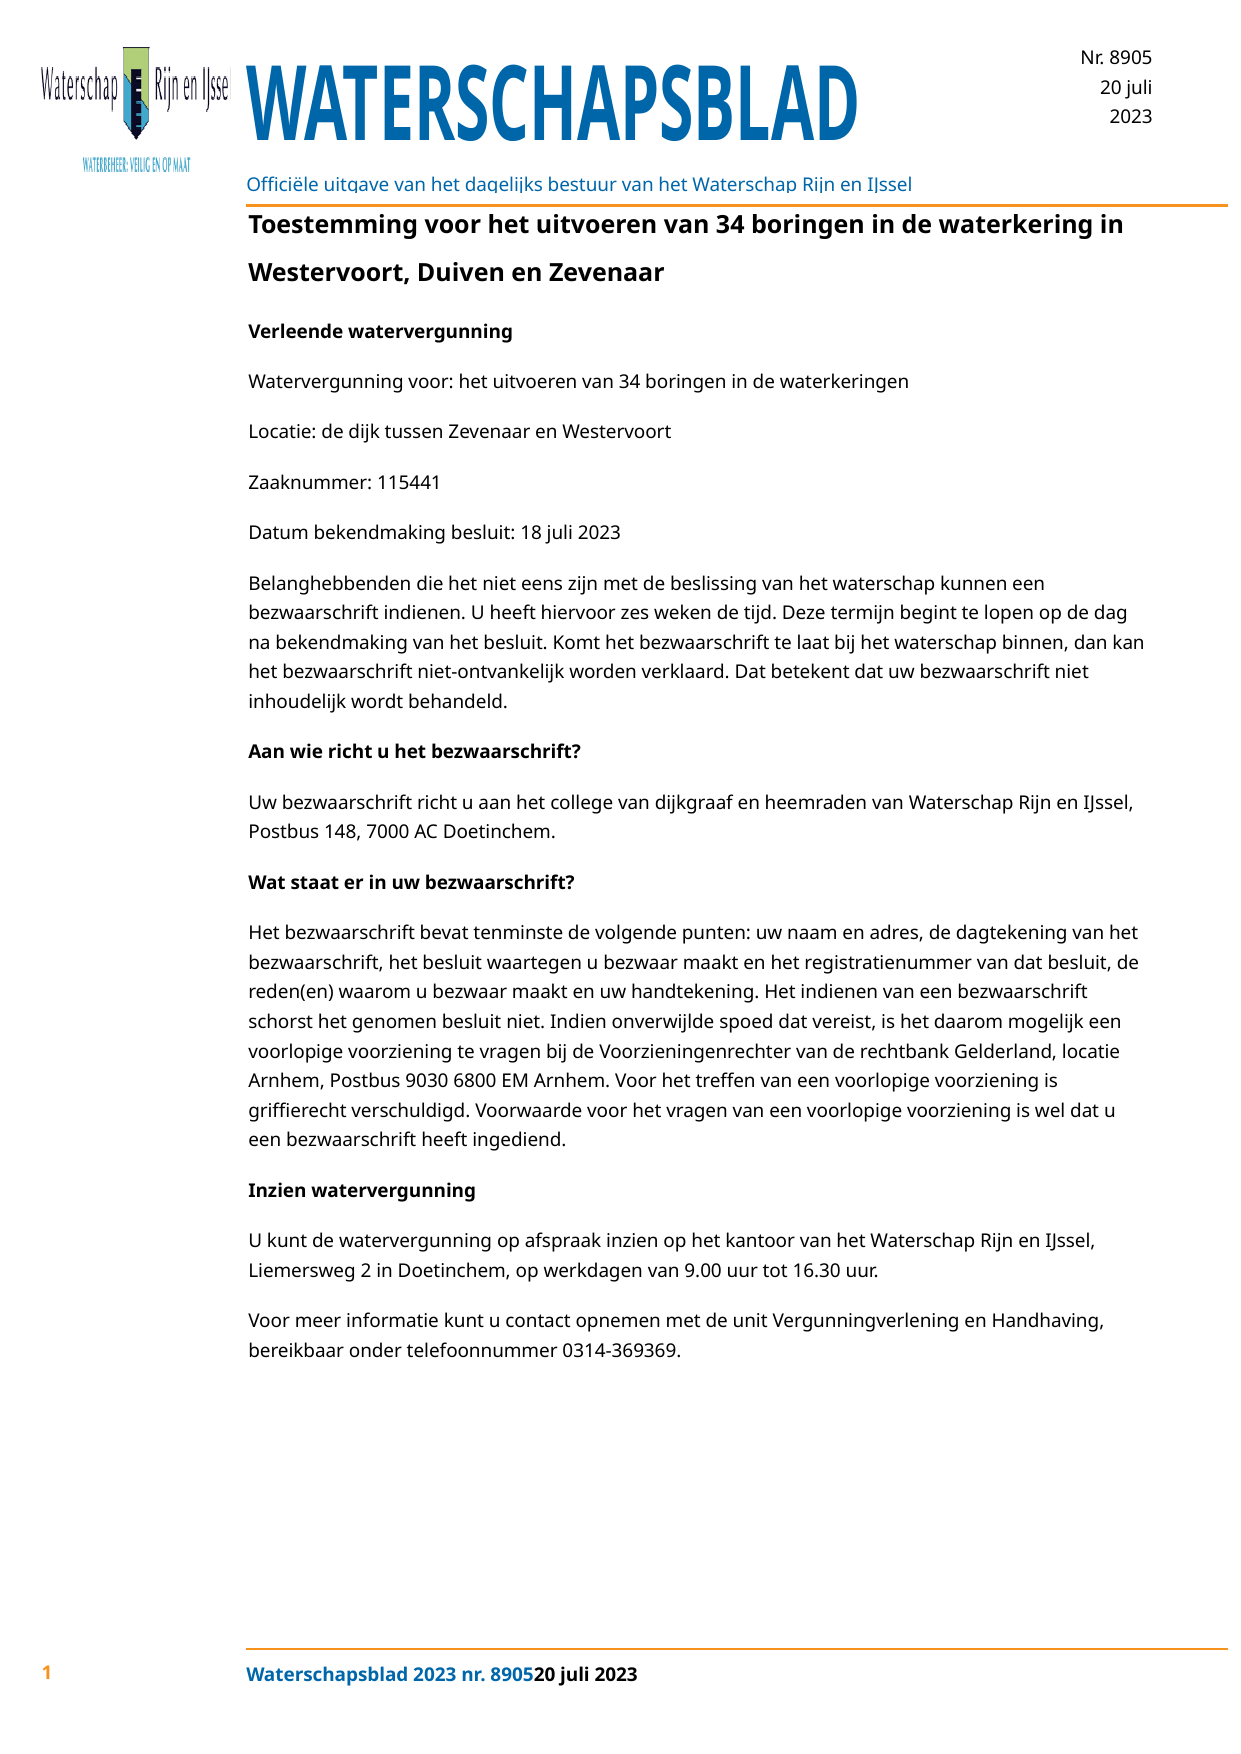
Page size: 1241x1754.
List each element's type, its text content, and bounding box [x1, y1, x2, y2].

text Verleende watervergunning [248, 318, 1152, 344]
text Wat staat er in uw bezwaarschrift? [248, 869, 1152, 895]
text Het bezwaarschrift bevat tenminste de volgende punten: uw naam en adres, de dagtekening van het bezwaarschrift, het besluit waartegen u bezwaar maakt en het registratienummer van dat besluit, de reden(en) waarom u bezwaar maakt en uw handtekening. Het indienen van een bezwaarschrift schorst het genomen besluit niet. Indien onverwijlde spoed dat vereist, is het daarom mogelijk een voorlopige voorziening te vragen bij de Voorzieningenrechter van de rechtbank Gelderland, locatie Arnhem, Postbus 9030 6800 EM Arnhem. Voor het treffen van een voorlopige voorziening is griffierecht verschuldigd. Voorwaarde voor het vragen van een voorlopige voorziening is wel dat u een bezwaarschrift heeft ingediend. [248, 919, 1152, 1152]
text Belanghebbenden die het niet eens zijn met de beslissing van het waterschap kunnen een bezwaarschrift indienen. U heeft hiervoor zes weken de tijd. Deze termijn begint te lopen op de dag na bekendmaking van het besluit. Komt het bezwaarschrift te laat bij het waterschap binnen, dan kan het bezwaarschrift niet-ontvankelijk worden verklaard. Dat betekent dat uw bezwaarschrift niet inhoudelijk wordt behandeld. [248, 570, 1152, 714]
text Datum bekendmaking besluit: 18 juli 2023 [248, 519, 1152, 545]
text Watervergunning voor: het uitvoeren van 34 boringen in de waterkeringen [248, 368, 1152, 394]
text Locatie: de dijk tussen Zevenaar en Westervoort [248, 419, 1152, 444]
text Inzien watervergunning [248, 1177, 1152, 1203]
text Voor meer informatie kunt u contact opnemen met de unit Vergunningverlening en Handhaving, bereikbaar onder telefoonnummer 0314-369369. [248, 1307, 1152, 1363]
text U kunt de watervergunning op afspraak inzien op het kantoor van het Waterschap Rijn en IJssel, Liemersweg 2 in Doetinchem, op werkdagen van 9.00 uur tot 16.30 uur. [248, 1227, 1152, 1283]
text Zaaknummer: 115441 [248, 469, 1152, 495]
text Aan wie richt u het bezwaarschrift? [248, 739, 1152, 764]
text Uw bezwaarschrift richt u aan het college van dijkgraaf en heemraden van Waterschap Rijn en IJssel, Postbus 148, 7000 AC Doetinchem. [248, 789, 1152, 844]
picture [41, 47, 231, 172]
text Toestemming voor het uitvoeren van 34 boringen in de waterkering in Westervoort, Duiven en Zevenaar [248, 207, 1152, 288]
